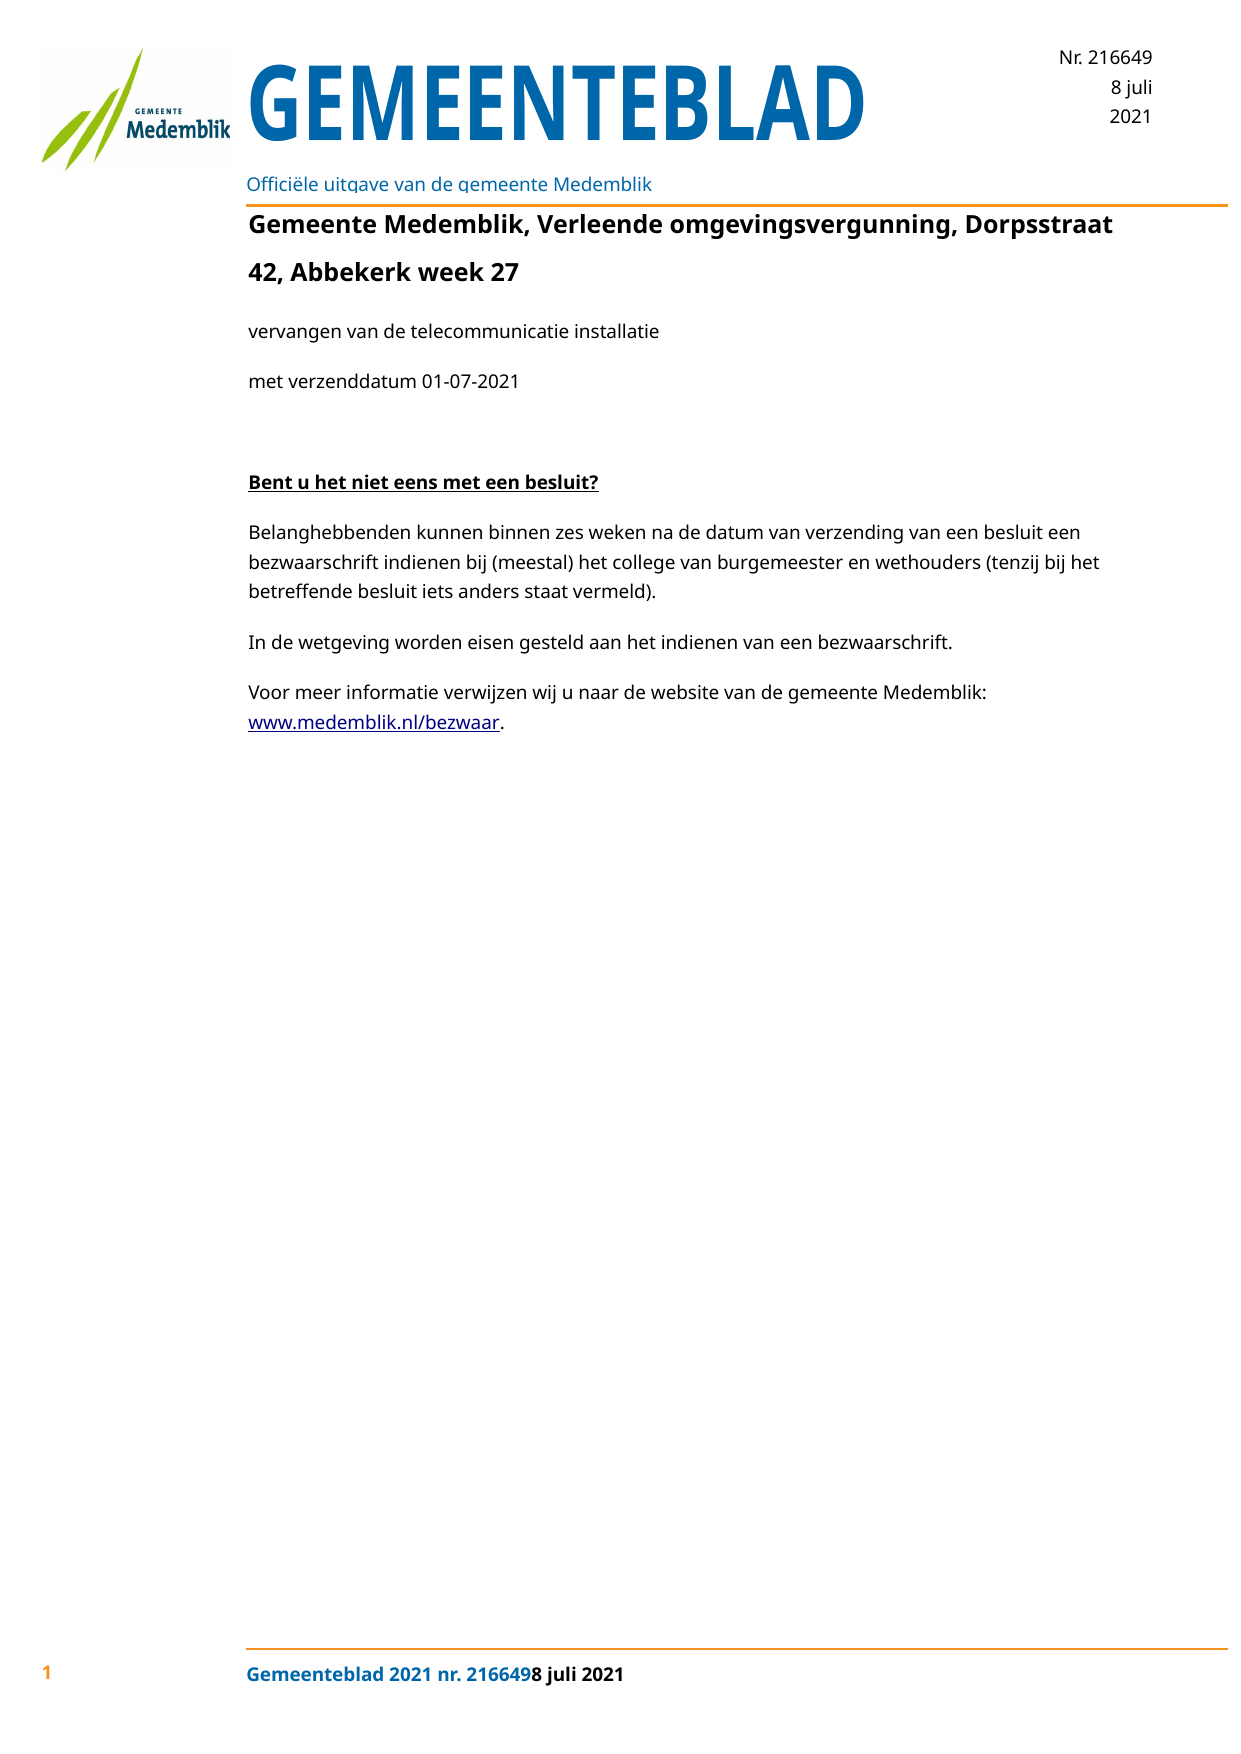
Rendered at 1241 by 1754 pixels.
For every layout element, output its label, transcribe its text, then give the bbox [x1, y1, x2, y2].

text met verzenddatum 01-07-2021 [248, 368, 1152, 394]
text In de wetgeving worden eisen gesteld aan het indienen van een bezwaarschrift. [248, 629, 1152, 655]
text Bent u het niet eens met een besluit? [248, 469, 1152, 495]
text Belanghebbenden kunnen binnen zes weken na de datum van verzending van een besluit een bezwaarschrift indienen bij (meestal) het college van burgemeester en wethouders (tenzij bij het betreffende besluit iets anders staat vermeld). [248, 519, 1152, 604]
text Voor meer informatie verwijzen wij u naar de website van de gemeente Medemblik: www.medemblik.nl/bezwaar. [248, 679, 1152, 735]
text Gemeente Medemblik, Verleende omgevingsvergunning, Dorpsstraat 42, Abbekerk week 27 [248, 207, 1152, 288]
text vervangen van de telecommunicatie installatie [248, 318, 1152, 344]
picture [41, 47, 231, 172]
